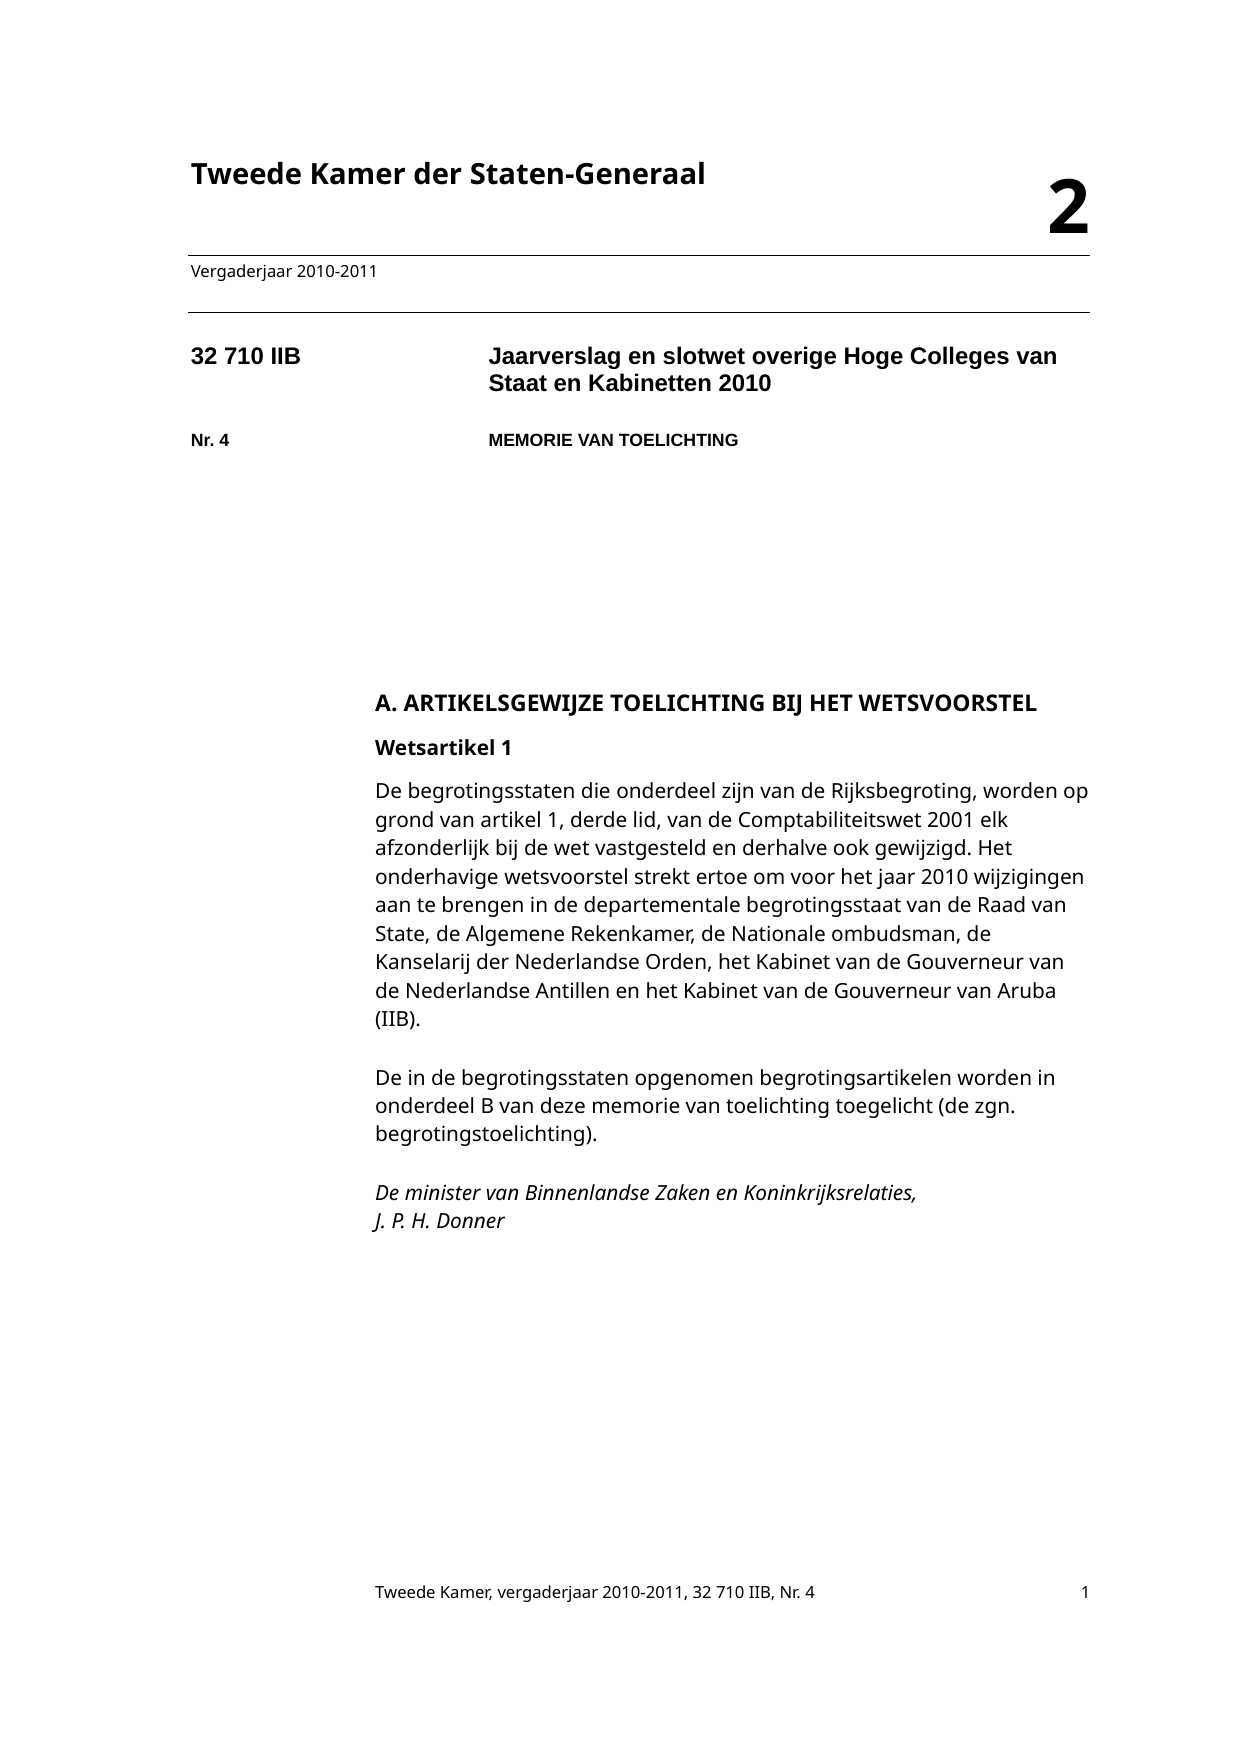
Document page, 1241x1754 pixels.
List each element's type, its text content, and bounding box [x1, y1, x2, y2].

table_cell 32 710 IIB [188, 339, 485, 427]
table_cell Vergaderjaar 2010-2011 [188, 256, 485, 312]
table_cell Jaarverslag en slotwet overige Hoge Colleges van Staat en Kabinetten 2010 [485, 339, 1090, 427]
table_cell [188, 313, 485, 339]
table_cell [485, 313, 1090, 339]
text De in de begrotingsstaten opgenomen begrotingsartikelen worden in onderdeel B van deze memorie van toelichting toegelicht (de zgn. begrotingstoelichting). [375, 1063, 1090, 1148]
subtitle A. ARTIKELSGEWIJZE TOELICHTING BIJ HET WETSVOORSTEL [375, 687, 1090, 718]
text J. P. H. Donner [375, 1206, 1090, 1235]
table_cell MEMORIE VAN TOELICHTING [485, 427, 1090, 546]
table_header Tweede Kamer der Staten-Generaal [188, 150, 909, 255]
table_header 2 [910, 150, 1090, 255]
table_cell [485, 256, 1090, 312]
text Wetsartikel 1 [375, 733, 1090, 762]
text De begrotingsstaten die onderdeel zijn van de Rijksbegroting, worden op grond van artikel 1, derde lid, van de Comptabiliteitswet 2001 elk afzonderlijk bij de wet vastgesteld en derhalve ook gewijzigd. Het onderhavige wetsvoorstel strekt ertoe om voor het jaar 2010 wijzigingen aan te brengen in de departementale begrotingsstaat van de Raad van State, de Algemene Rekenkamer, de Nationale ombudsman, de Kanselarij der Nederlandse Orden, het Kabinet van de Gouverneur van de Nederlandse Antillen en het Kabinet van de Gouverneur van Aruba (IIB). [375, 777, 1090, 1033]
text De minister van Binnenlandse Zaken en Koninkrijksrelaties, [375, 1178, 1090, 1206]
table_cell Nr. 4 [188, 427, 485, 546]
